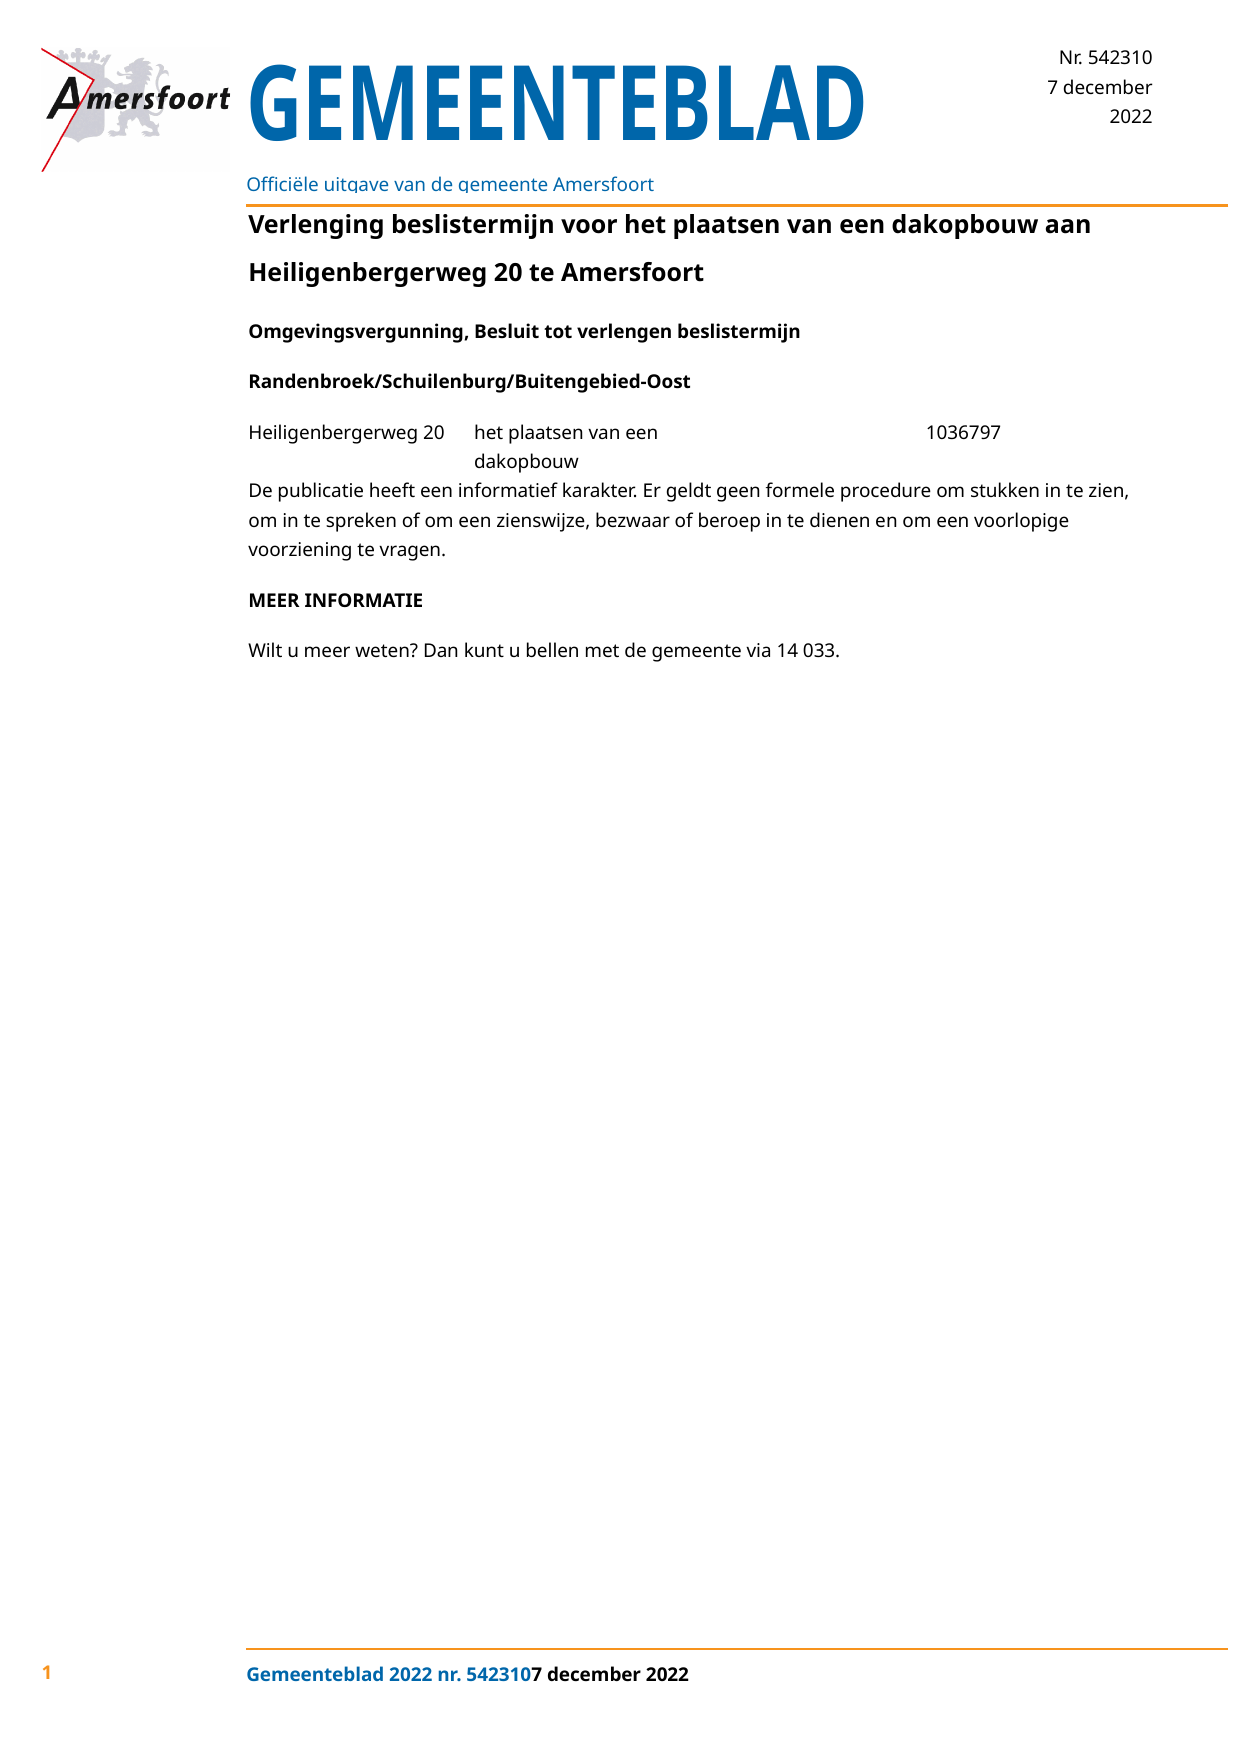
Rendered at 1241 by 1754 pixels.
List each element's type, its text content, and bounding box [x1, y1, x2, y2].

table_header [700, 419, 926, 474]
text MEER INFORMATIE [248, 587, 1152, 613]
text Verlenging beslistermijn voor het plaatsen van een dakopbouw aan Heiligenbergerweg 20 te Amersfoort [248, 207, 1152, 288]
text Wilt u meer weten? Dan kunt u bellen met de gemeente via 14 033. [248, 637, 1152, 663]
picture [41, 47, 231, 172]
text Randenbroek/Schuilenburg/Buitengebied-Oost [248, 368, 1152, 394]
table_header 1036797 [926, 419, 1152, 474]
table_header het plaatsen van een dakopbouw [474, 419, 700, 474]
text Omgevingsvergunning, Besluit tot verlengen beslistermijn [248, 318, 1152, 344]
text De publicatie heeft een informatief karakter. Er geldt geen formele procedure om stukken in te zien, om in te spreken of om een zienswijze, bezwaar of beroep in te dienen en om een voorlopige voorziening te vragen. [248, 477, 1152, 562]
table_header Heiligenbergerweg 20 [248, 419, 474, 474]
